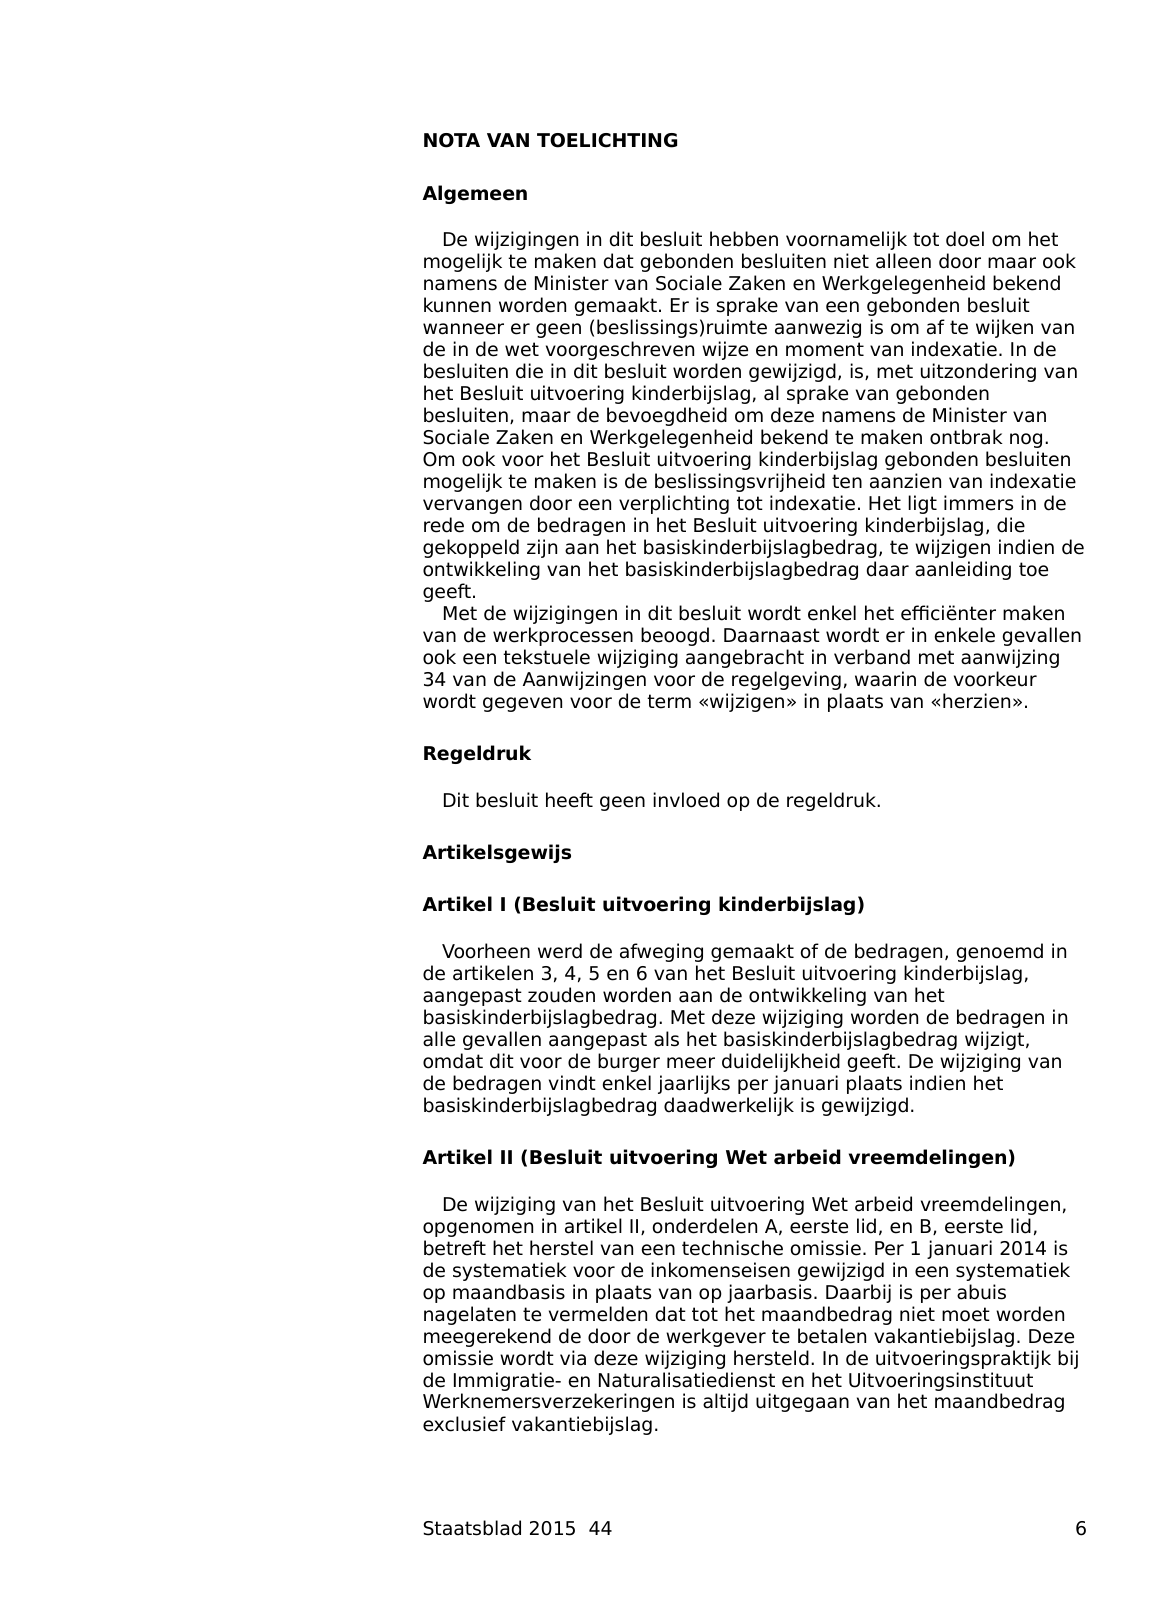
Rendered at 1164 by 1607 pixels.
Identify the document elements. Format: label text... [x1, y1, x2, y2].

subtitle Artikel I (Besluit uitvoering kinderbijslag) [422, 894, 1087, 916]
subtitle NOTA VAN TOELICHTING [422, 130, 1087, 152]
subtitle Algemeen [422, 182, 1087, 204]
text Dit besluit heeft geen invloed op de regeldruk. [422, 790, 1087, 812]
subtitle Regeldruk [422, 743, 1087, 765]
text De wijzigingen in dit besluit hebben voornamelijk tot doel om het mogelijk te maken dat gebonden besluiten niet alleen door maar ook namens de Minister van Sociale Zaken en Werkgelegenheid bekend kunnen worden gemaakt. Er is sprake van een gebonden besluit wanneer er geen (beslissings)ruimte aanwezig is om af te wijken van de in de wet voorgeschreven wijze en moment van indexatie. In de besluiten die in dit besluit worden gewijzigd, is, met uitzondering van het Besluit uitvoering kinderbijslag, al sprake van gebonden besluiten, maar de bevoegdheid om deze namens de Minister van Sociale Zaken en Werkgelegenheid bekend te maken ontbrak nog. Om ook voor het Besluit uitvoering kinderbijslag gebonden besluiten mogelijk te maken is de beslissingsvrijheid ten aanzien van indexatie vervangen door een verplichting tot indexatie. Het ligt immers in de rede om de bedragen in het Besluit uitvoering kinderbijslag, die gekoppeld zijn aan het basiskinderbijslagbedrag, te wijzigen indien de ontwikkeling van het basiskinderbijslagbedrag daar aanleiding toe geeft. [422, 229, 1087, 603]
subtitle Artikel II (Besluit uitvoering Wet arbeid vreemdelingen) [422, 1147, 1087, 1169]
subtitle Artikelsgewijs [422, 842, 1087, 864]
text Voorheen werd de afweging gemaakt of de bedragen, genoemd in de artikelen 3, 4, 5 en 6 van het Besluit uitvoering kinderbijslag, aangepast zouden worden aan de ontwikkeling van het basiskinderbijslagbedrag. Met deze wijziging worden de bedragen in alle gevallen aangepast als het basiskinderbijslagbedrag wijzigt, omdat dit voor de burger meer duidelijkheid geeft. De wijziging van de bedragen vindt enkel jaarlijks per januari plaats indien het basiskinderbijslagbedrag daadwerkelijk is gewijzigd. [422, 941, 1087, 1117]
text Met de wijzigingen in dit besluit wordt enkel het efficiënter maken van de werkprocessen beoogd. Daarnaast wordt er in enkele gevallen ook een tekstuele wijziging aangebracht in verband met aanwijzing 34 van de Aanwijzingen voor de regelgeving, waarin de voorkeur wordt gegeven voor de term «wijzigen» in plaats van «herzien». [422, 603, 1087, 713]
text De wijziging van het Besluit uitvoering Wet arbeid vreemdelingen, opgenomen in artikel II, onderdelen A, eerste lid, en B, eerste lid, betreft het herstel van een technische omissie. Per 1 januari 2014 is de systematiek voor de inkomenseisen gewijzigd in een systematiek op maandbasis in plaats van op jaarbasis. Daarbij is per abuis nagelaten te vermelden dat tot het maandbedrag niet moet worden meegerekend de door de werkgever te betalen vakantiebijslag. Deze omissie wordt via deze wijziging hersteld. In de uitvoeringspraktijk bij de Immigratie- en Naturalisatiedienst en het Uitvoeringsinstituut Werknemersverzekeringen is altijd uitgegaan van het maandbedrag exclusief vakantiebijslag. [422, 1194, 1087, 1435]
